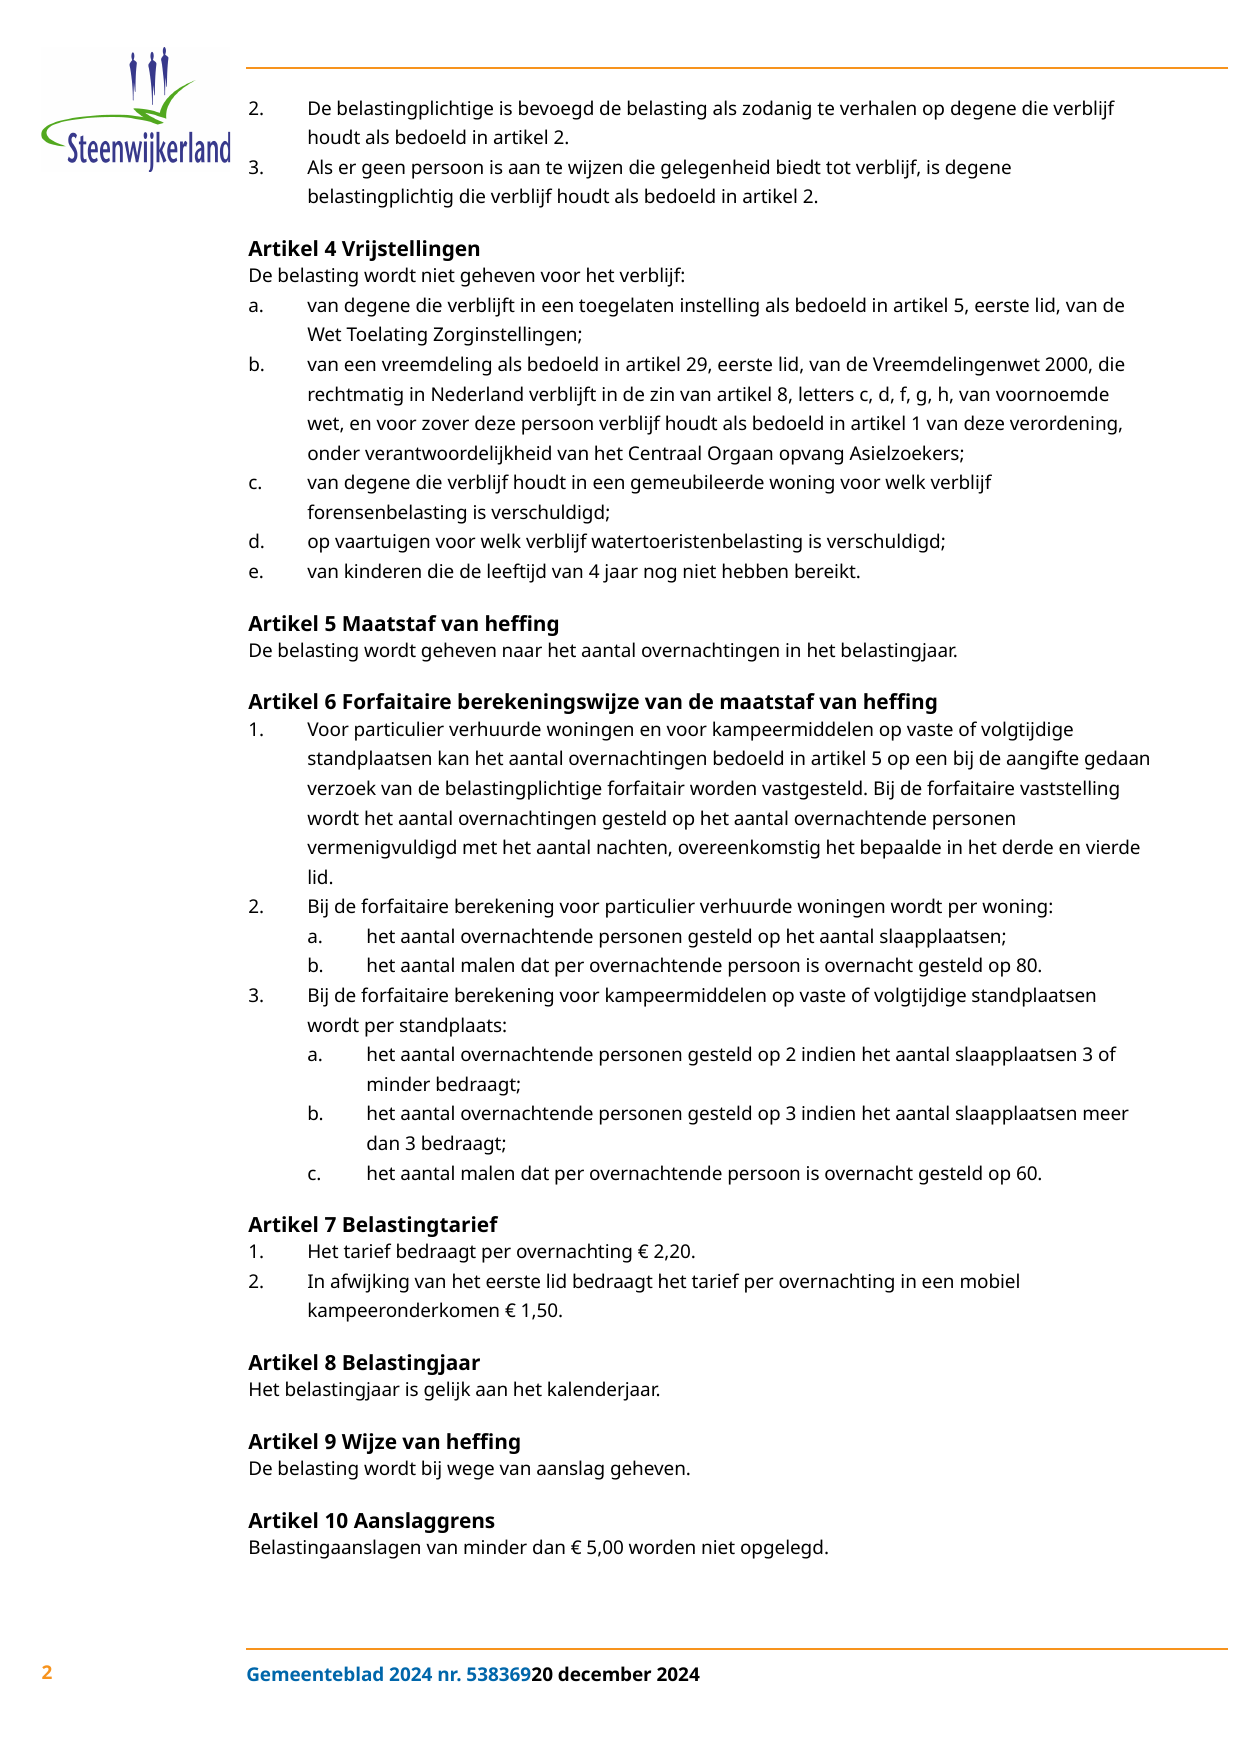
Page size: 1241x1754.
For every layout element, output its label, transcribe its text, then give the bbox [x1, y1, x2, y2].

list Het tarief bedraagt per overnachting € 2,20. [248, 1238, 1152, 1264]
picture [41, 47, 231, 172]
text De belasting wordt niet geheven voor het verblijf: [248, 262, 1152, 288]
list In afwijking van het eerste lid bedraagt het tarief per overnachting in een mobiel kampeeronderkomen € 1,50. [248, 1268, 1152, 1323]
text Het belastingjaar is gelijk aan het kalenderjaar. [248, 1377, 1152, 1402]
text Artikel 9 Wijze van heffing [248, 1427, 1152, 1455]
list Bij de forfaitaire berekening voor kampeermiddelen op vaste of volgtijdige standplaatsen wordt per standplaats: [248, 982, 1152, 1037]
list het aantal overnachtende personen gesteld op 3 indien het aantal slaapplaatsen meer dan 3 bedraagt; [307, 1101, 1152, 1156]
list van degene die verblijft in een toegelaten instelling als bedoeld in artikel 5, eerste lid, van de Wet Toelating Zorginstellingen; [248, 292, 1152, 347]
text Artikel 7 Belastingtarief [248, 1210, 1152, 1238]
text Artikel 4 Vrijstellingen [248, 234, 1152, 262]
list op vaartuigen voor welk verblijf watertoeristenbelasting is verschuldigd; [248, 529, 1152, 554]
list Voor particulier verhuurde woningen en voor kampeermiddelen op vaste of volgtijdige standplaatsen kan het aantal overnachtingen bedoeld in artikel 5 op een bij de aangifte gedaan verzoek van de belastingplichtige forfaitair worden vastgesteld. Bij de forfaitaire vaststelling wordt het aantal overnachtingen gesteld op het aantal overnachtende personen vermenigvuldigd met het aantal nachten, overeenkomstig het bepaalde in het derde en vierde lid. [248, 716, 1152, 889]
list het aantal malen dat per overnachtende persoon is overnacht gesteld op 80. [307, 953, 1152, 978]
list het aantal malen dat per overnachtende persoon is overnacht gesteld op 60. [307, 1160, 1152, 1185]
list het aantal overnachtende personen gesteld op 2 indien het aantal slaapplaatsen 3 of minder bedraagt; [307, 1041, 1152, 1097]
text De belasting wordt bij wege van aanslag geheven. [248, 1455, 1152, 1481]
text Belastingaanslagen van minder dan € 5,00 worden niet opgelegd. [248, 1534, 1152, 1560]
list het aantal overnachtende personen gesteld op het aantal slaapplaatsen; [307, 923, 1152, 949]
text Artikel 5 Maatstaf van heffing [248, 609, 1152, 637]
list De belastingplichtige is bevoegd de belasting als zodanig te verhalen op degene die verblijf houdt als bedoeld in artikel 2. [248, 95, 1152, 150]
list Als er geen persoon is aan te wijzen die gelegenheid biedt tot verblijf, is degene belastingplichtig die verblijf houdt als bedoeld in artikel 2. [248, 154, 1152, 209]
list van degene die verblijf houdt in een gemeubileerde woning voor welk verblijf forensenbelasting is verschuldigd; [248, 469, 1152, 525]
list van kinderen die de leeftijd van 4 jaar nog niet hebben bereikt. [248, 558, 1152, 584]
text Artikel 8 Belastingjaar [248, 1348, 1152, 1377]
text De belasting wordt geheven naar het aantal overnachtingen in het belastingjaar. [248, 637, 1152, 663]
text Artikel 10 Aanslaggrens [248, 1506, 1152, 1534]
text Artikel 6 Forfaitaire berekeningswijze van de maatstaf van heffing [248, 687, 1152, 716]
list van een vreemdeling als bedoeld in artikel 29, eerste lid, van de Vreemdelingenwet 2000, die rechtmatig in Nederland verblijft in de zin van artikel 8, letters c, d, f, g, h, van voornoemde wet, en voor zover deze persoon verblijf houdt als bedoeld in artikel 1 van deze verordening, onder verantwoordelijkheid van het Centraal Orgaan opvang Asielzoekers; [248, 351, 1152, 466]
list Bij de forfaitaire berekening voor particulier verhuurde woningen wordt per woning: [248, 893, 1152, 919]
